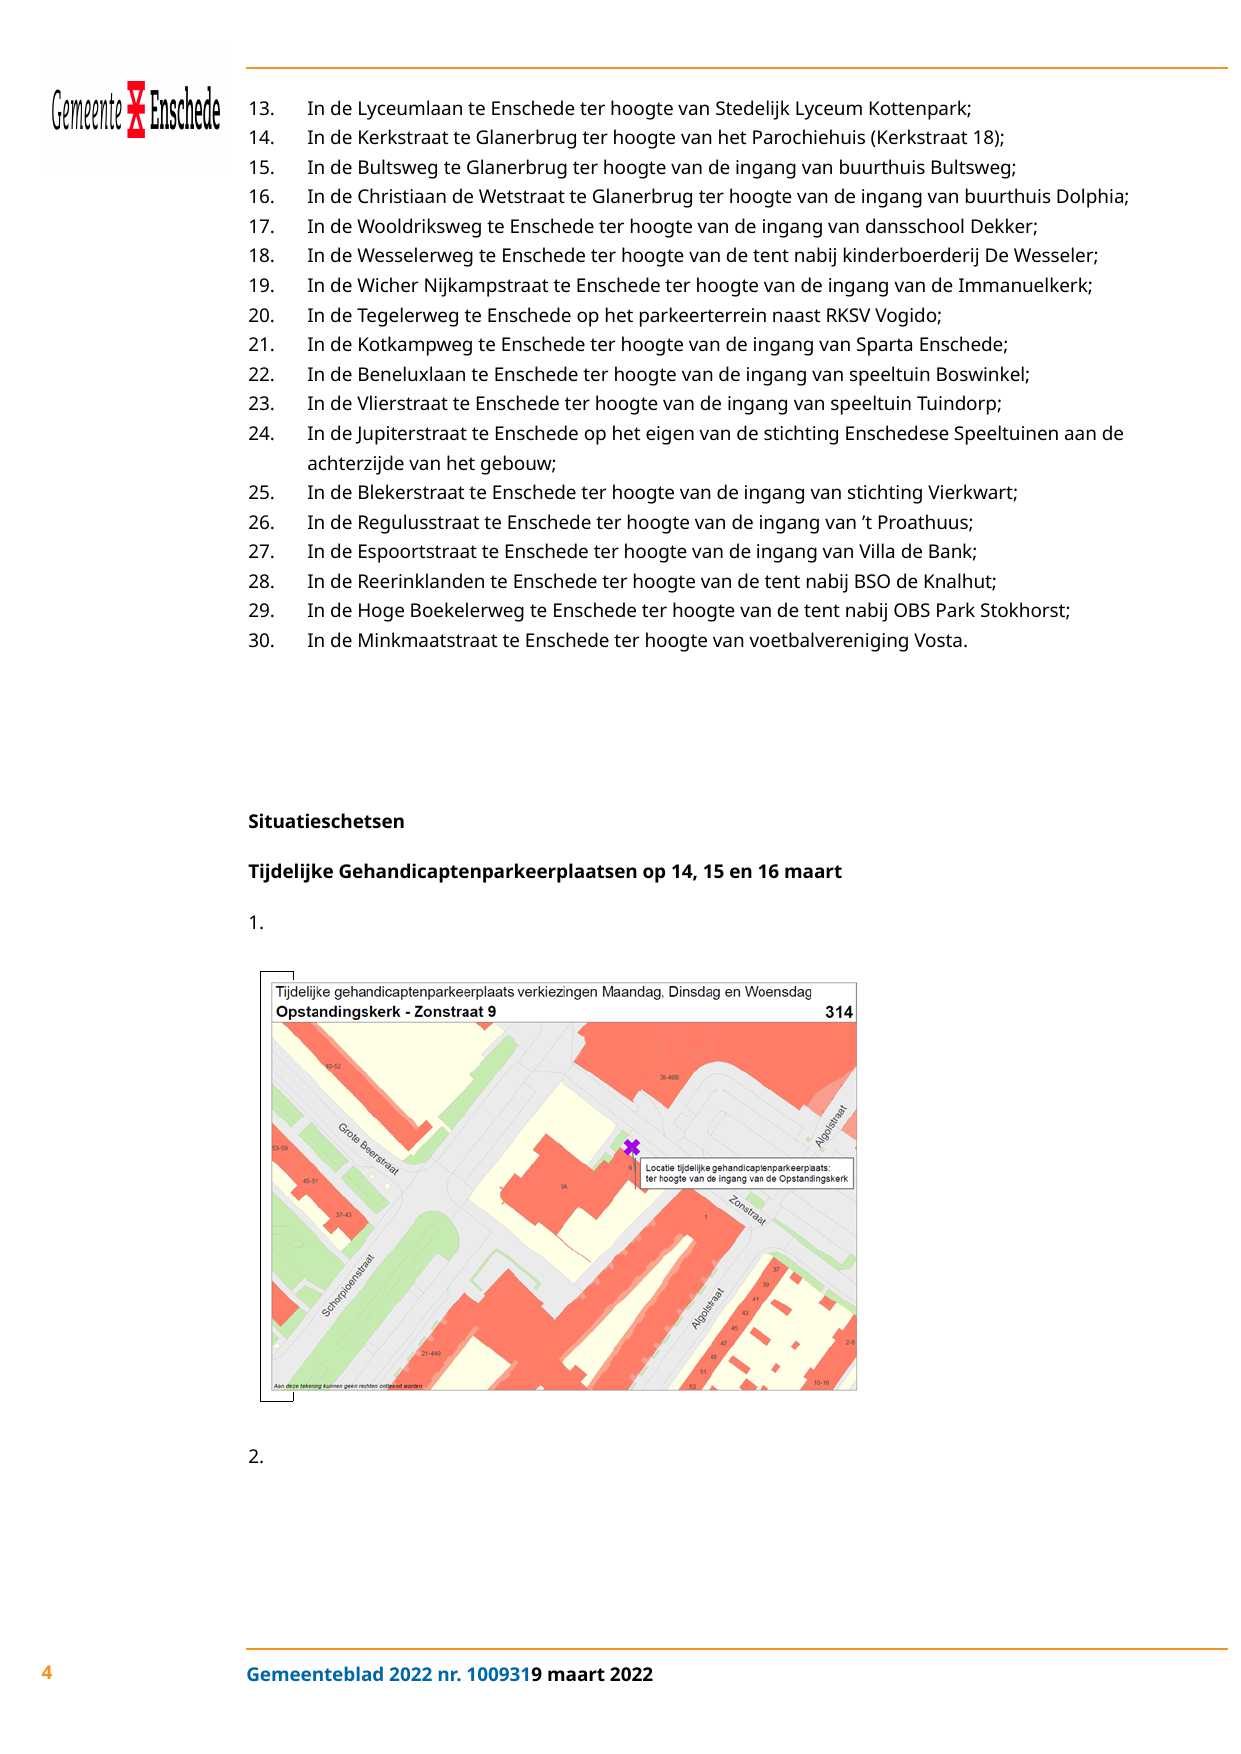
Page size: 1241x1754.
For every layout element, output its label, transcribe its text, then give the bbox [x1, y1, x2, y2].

text 2. [248, 1443, 1152, 1469]
text Tijdelijke Gehandicaptenparkeerplaatsen op 14, 15 en 16 maart [248, 858, 1152, 884]
list In de Wicher Nijkampstraat te Enschede ter hoogte van de ingang van de Immanuelkerk; [248, 272, 1152, 298]
text Situatieschetsen [248, 808, 1152, 834]
list In de Kotkampweg te Enschede ter hoogte van de ingang van Sparta Enschede; [248, 331, 1152, 357]
list In de Hoge Boekelerweg te Enschede ter hoogte van de tent nabij OBS Park Stokhorst; [248, 598, 1152, 623]
list In de Kerkstraat te Glanerbrug ter hoogte van het Parochiehuis (Kerkstraat 18); [248, 124, 1152, 150]
text 1. [248, 909, 1152, 935]
list In de Vlierstraat te Enschede ter hoogte van de ingang van speeltuin Tuindorp; [248, 391, 1152, 416]
list In de Wooldriksweg te Enschede ter hoogte van de ingang van dansschool Dekker; [248, 213, 1152, 239]
list In de Lyceumlaan te Enschede ter hoogte van Stedelijk Lyceum Kottenpark; [248, 95, 1152, 121]
list In de Christiaan de Wetstraat te Glanerbrug ter hoogte van de ingang van buurthuis Dolphia; [248, 183, 1152, 209]
picture [41, 47, 231, 172]
list In de Tegelerweg te Enschede op het parkeerterrein naast RKSV Vogido; [248, 302, 1152, 328]
list In de Bultsweg te Glanerbrug ter hoogte van de ingang van buurthuis Bultsweg; [248, 154, 1152, 180]
list In de Regulusstraat te Enschede ter hoogte van de ingang van ’t Proathuus; [248, 509, 1152, 535]
list In de Minkmaatstraat te Enschede ter hoogte van voetbalvereniging Vosta. [248, 627, 1152, 653]
list In de Espoortstraat te Enschede ter hoogte van de ingang van Villa de Bank; [248, 538, 1152, 564]
list In de Wesselerweg te Enschede ter hoogte van de tent nabij kinderboerderij De Wesseler; [248, 243, 1152, 268]
list In de Beneluxlaan te Enschede ter hoogte van de ingang van speeltuin Boswinkel; [248, 361, 1152, 387]
list In de Reerinklanden te Enschede ter hoogte van de tent nabij BSO de Knalhut; [248, 568, 1152, 594]
picture [268, 980, 860, 1392]
list In de Jupiterstraat te Enschede op het eigen van de stichting Enschedese Speeltuinen aan de achterzijde van het gebouw; [248, 420, 1152, 476]
list In de Blekerstraat te Enschede ter hoogte van de ingang van stichting Vierkwart; [248, 479, 1152, 505]
